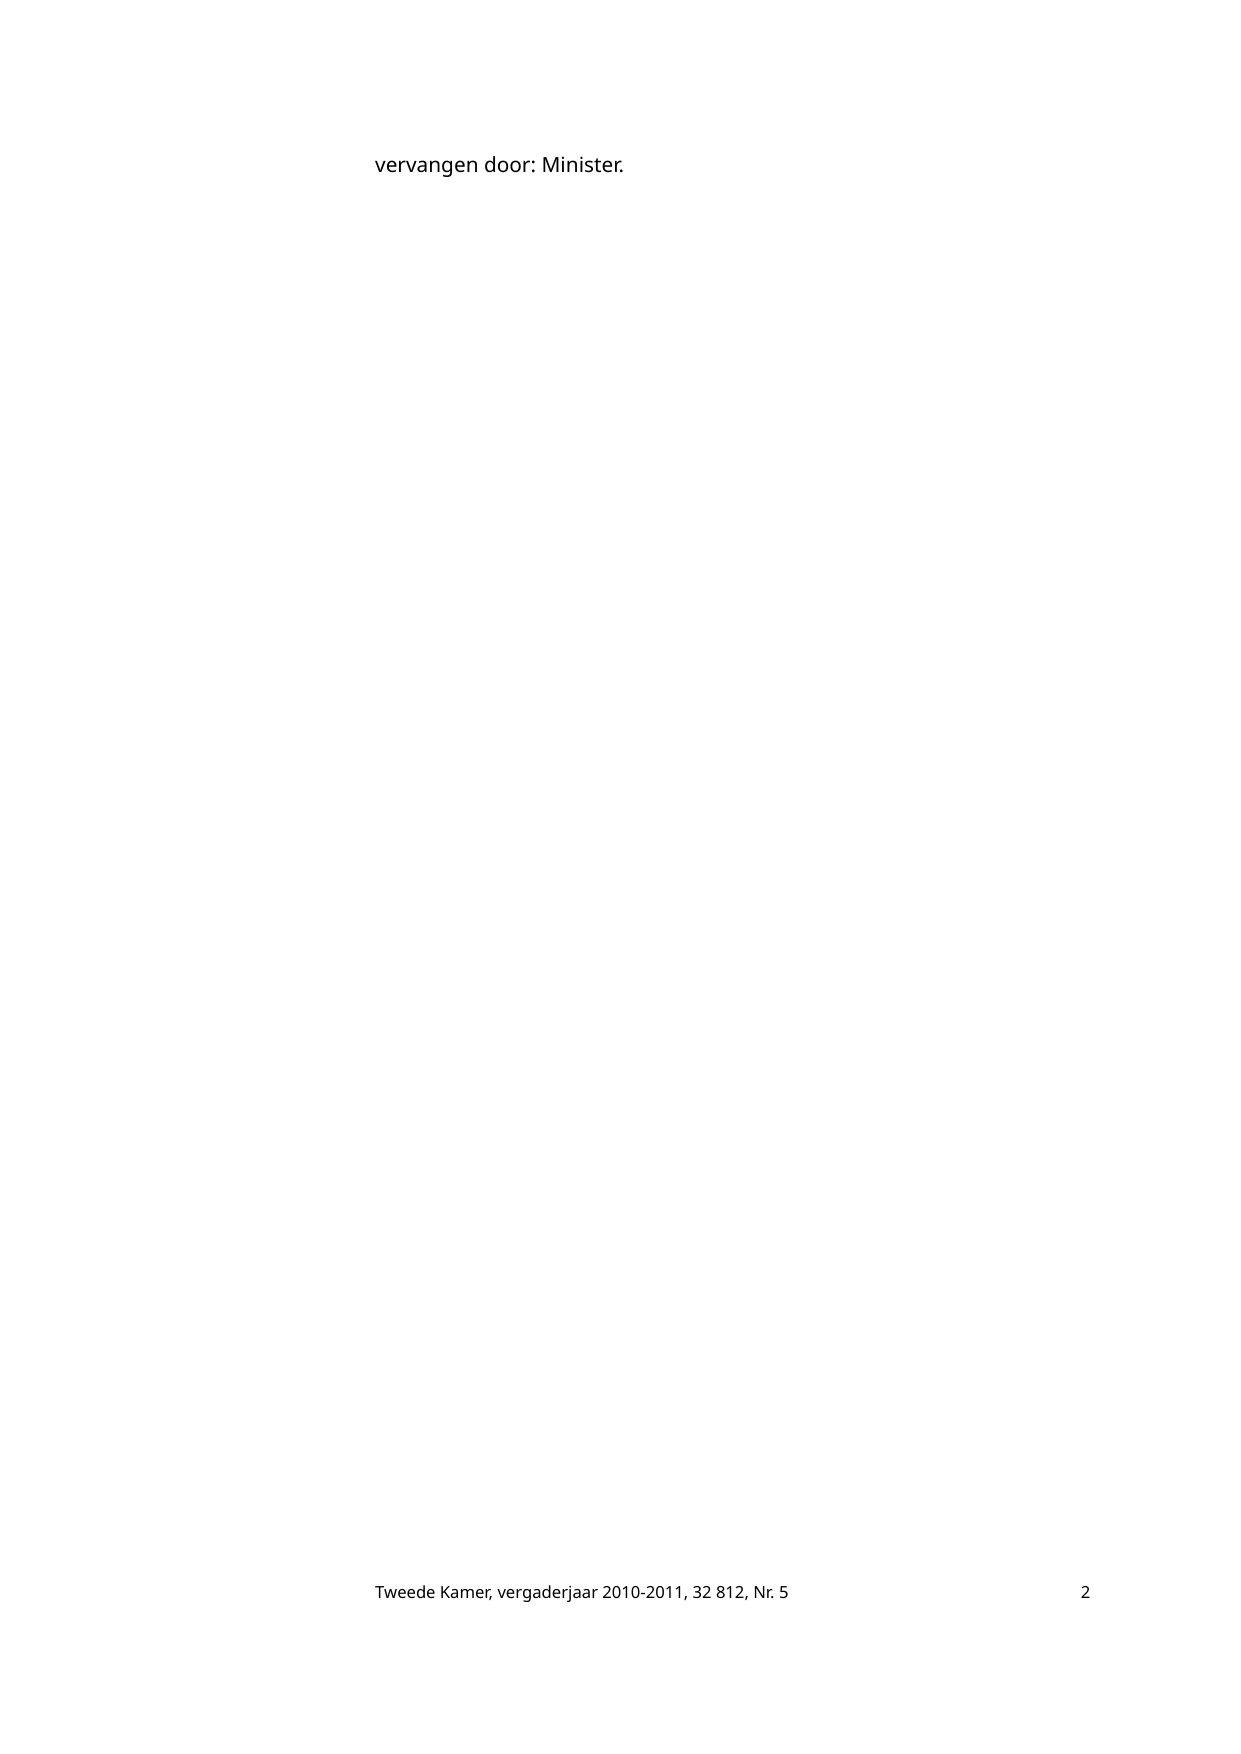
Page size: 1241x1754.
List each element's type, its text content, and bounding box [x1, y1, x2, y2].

text vervangen door: Minister. [375, 150, 1090, 178]
